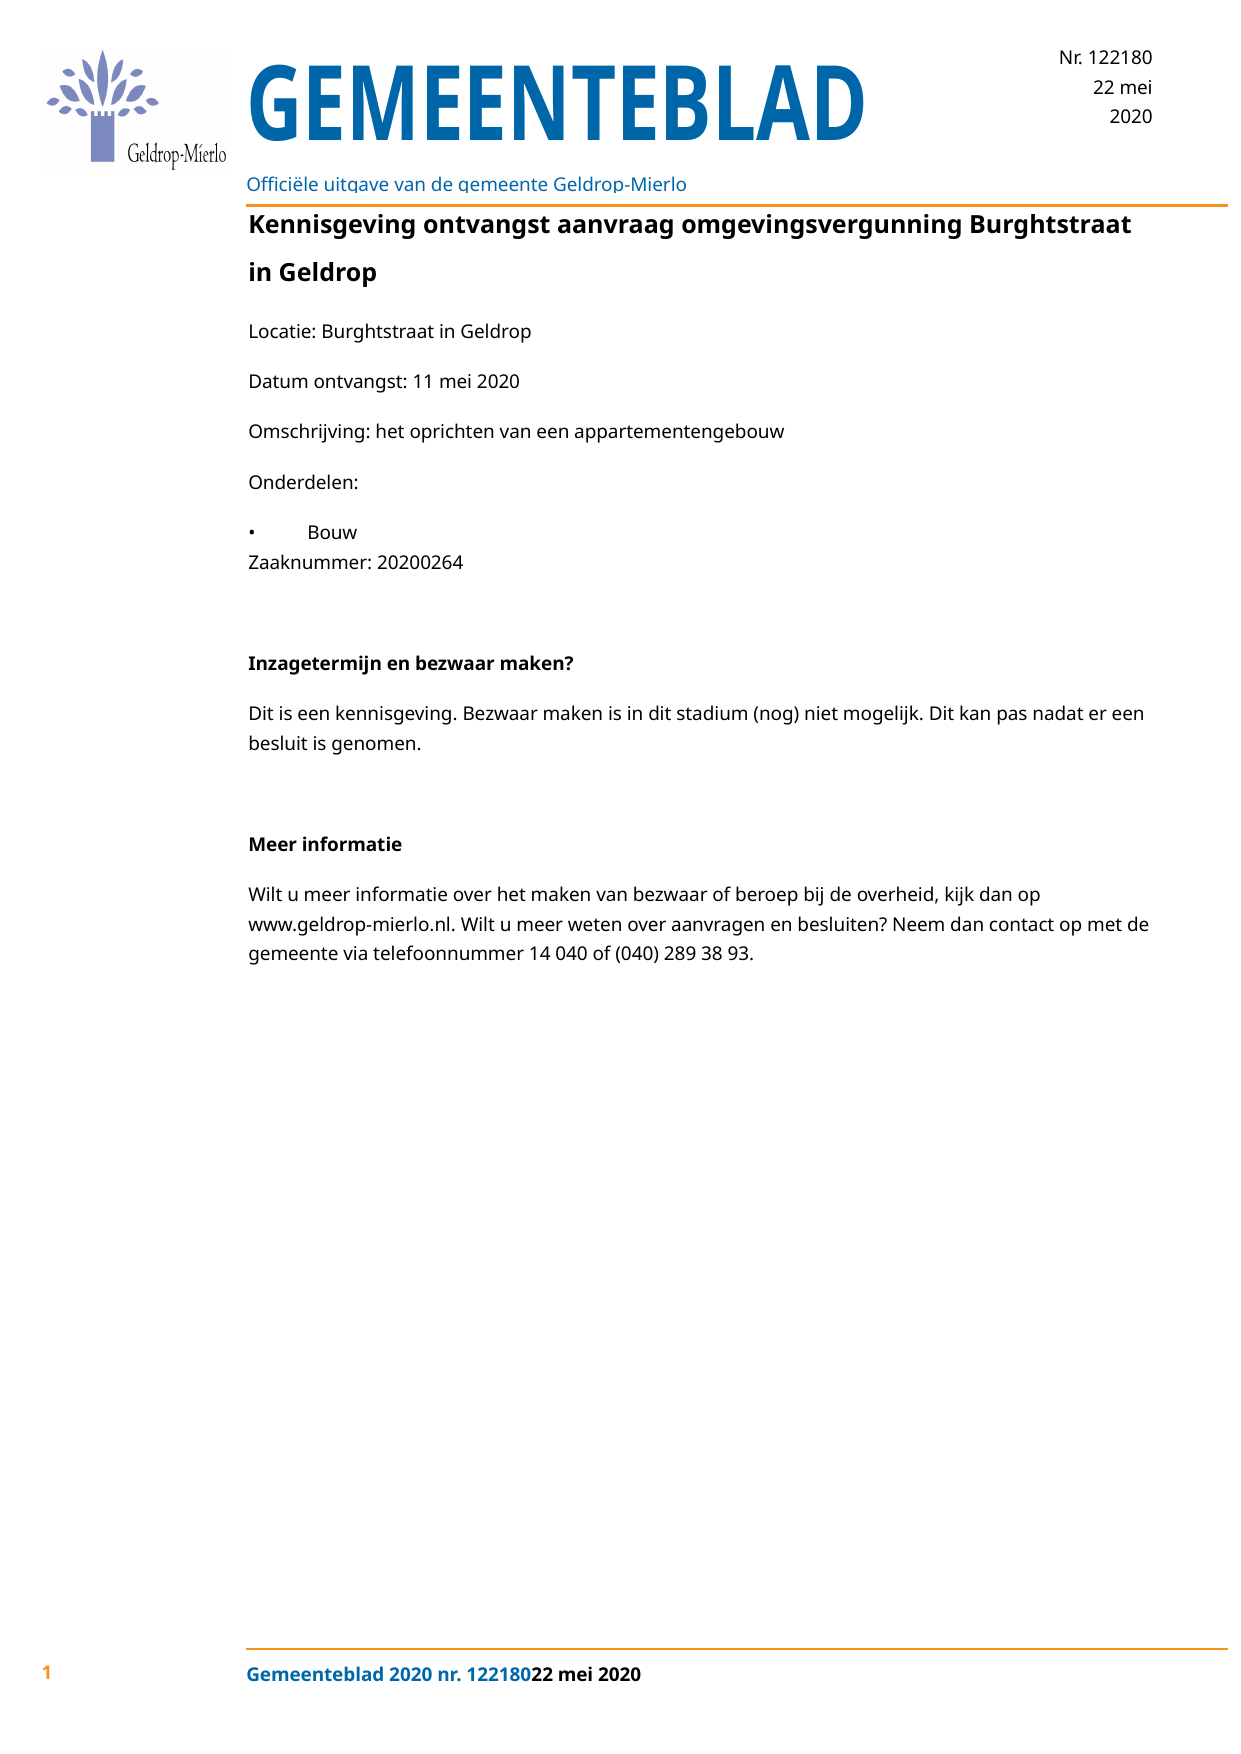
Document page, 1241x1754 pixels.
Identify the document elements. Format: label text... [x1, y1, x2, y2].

text Omschrijving: het oprichten van een appartementengebouw [248, 419, 1152, 444]
text Zaaknummer: 20200264 [248, 549, 1152, 575]
text Locatie: Burghtstraat in Geldrop [248, 318, 1152, 344]
list Bouw [248, 519, 1152, 545]
text Datum ontvangst: 11 mei 2020 [248, 368, 1152, 394]
text Inzagetermijn en bezwaar maken? [248, 650, 1152, 676]
text Meer informatie [248, 831, 1152, 857]
text Kennisgeving ontvangst aanvraag omgevingsvergunning Burghtstraat in Geldrop [248, 207, 1152, 288]
text Onderdelen: [248, 469, 1152, 495]
picture [41, 47, 231, 172]
text Wilt u meer informatie over het maken van bezwaar of beroep bij de overheid, kijk dan op www.geldrop-mierlo.nl. Wilt u meer weten over aanvragen en besluiten? Neem dan contact op met de gemeente via telefoonnummer 14 040 of (040) 289 38 93. [248, 881, 1152, 966]
text Dit is een kennisgeving. Bezwaar maken is in dit stadium (nog) niet mogelijk. Dit kan pas nadat er een besluit is genomen. [248, 700, 1152, 756]
